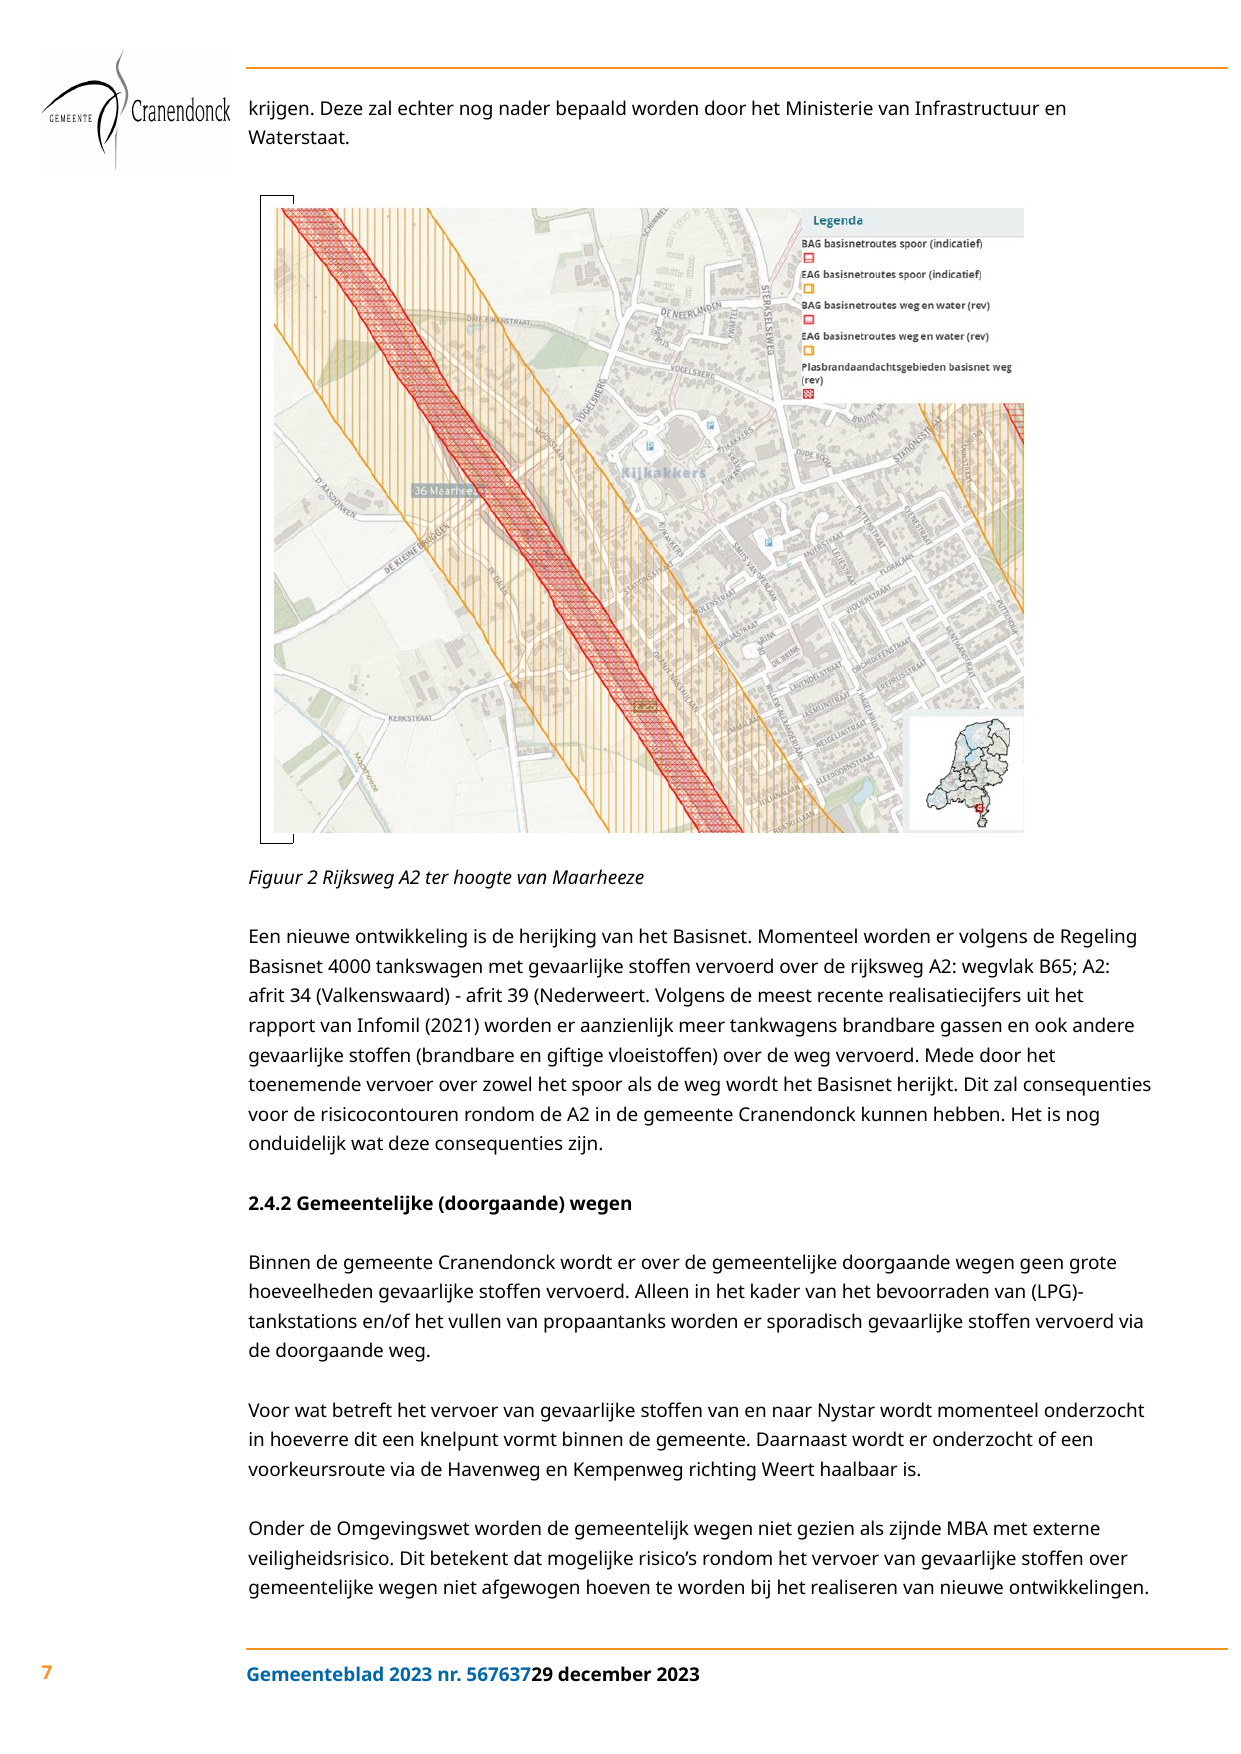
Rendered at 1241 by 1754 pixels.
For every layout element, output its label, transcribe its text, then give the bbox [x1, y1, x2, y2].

text Onder de Omgevingswet worden de gemeentelijk wegen niet gezien als zijnde MBA met externe veiligheidsrisico. Dit betekent dat mogelijke risico’s rondom het vervoer van gevaarlijke stoffen over gemeentelijke wegen niet afgewogen hoeven te worden bij het realiseren van nieuwe ontwikkelingen. [248, 1515, 1152, 1600]
picture [41, 47, 231, 172]
text krijgen. Deze zal echter nog nader bepaald worden door het Ministerie van Infrastructuur en Waterstaat. [248, 95, 1152, 150]
picture [268, 204, 1173, 834]
text Voor wat betreft het vervoer van gevaarlijke stoffen van en naar Nystar wordt momenteel onderzocht in hoeverre dit een knelpunt vormt binnen de gemeente. Daarnaast wordt er onderzocht of een voorkeursroute via de Havenweg en Kempenweg richting Weert haalbaar is. [248, 1397, 1152, 1482]
text Binnen de gemeente Cranendonck wordt er over de gemeentelijke doorgaande wegen geen grote hoeveelheden gevaarlijke stoffen vervoerd. Alleen in het kader van het bevoorraden van (LPG)-tankstations en/of het vullen van propaantanks worden er sporadisch gevaarlijke stoffen vervoerd via de doorgaande weg. [248, 1249, 1152, 1363]
text Figuur 2 Rijksweg A2 ter hoogte van Maarheeze [248, 864, 1152, 890]
text 2.4.2 Gemeentelijke (doorgaande) wegen [248, 1190, 1152, 1216]
text Een nieuwe ontwikkeling is de herijking van het Basisnet. Momenteel worden er volgens de Regeling Basisnet 4000 tankswagen met gevaarlijke stoffen vervoerd over de rijksweg A2: wegvlak B65; A2: afrit 34 (Valkenswaard) - afrit 39 (Nederweert. Volgens de meest recente realisatiecijfers uit het rapport van Infomil (2021) worden er aanzienlijk meer tankwagens brandbare gassen en ook andere gevaarlijke stoffen (brandbare en giftige vloeistoffen) over de weg vervoerd. Mede door het toenemende vervoer over zowel het spoor als de weg wordt het Basisnet herijkt. Dit zal consequenties voor de risicocontouren rondom de A2 in de gemeente Cranendonck kunnen hebben. Het is nog onduidelijk wat deze consequenties zijn. [248, 923, 1152, 1156]
